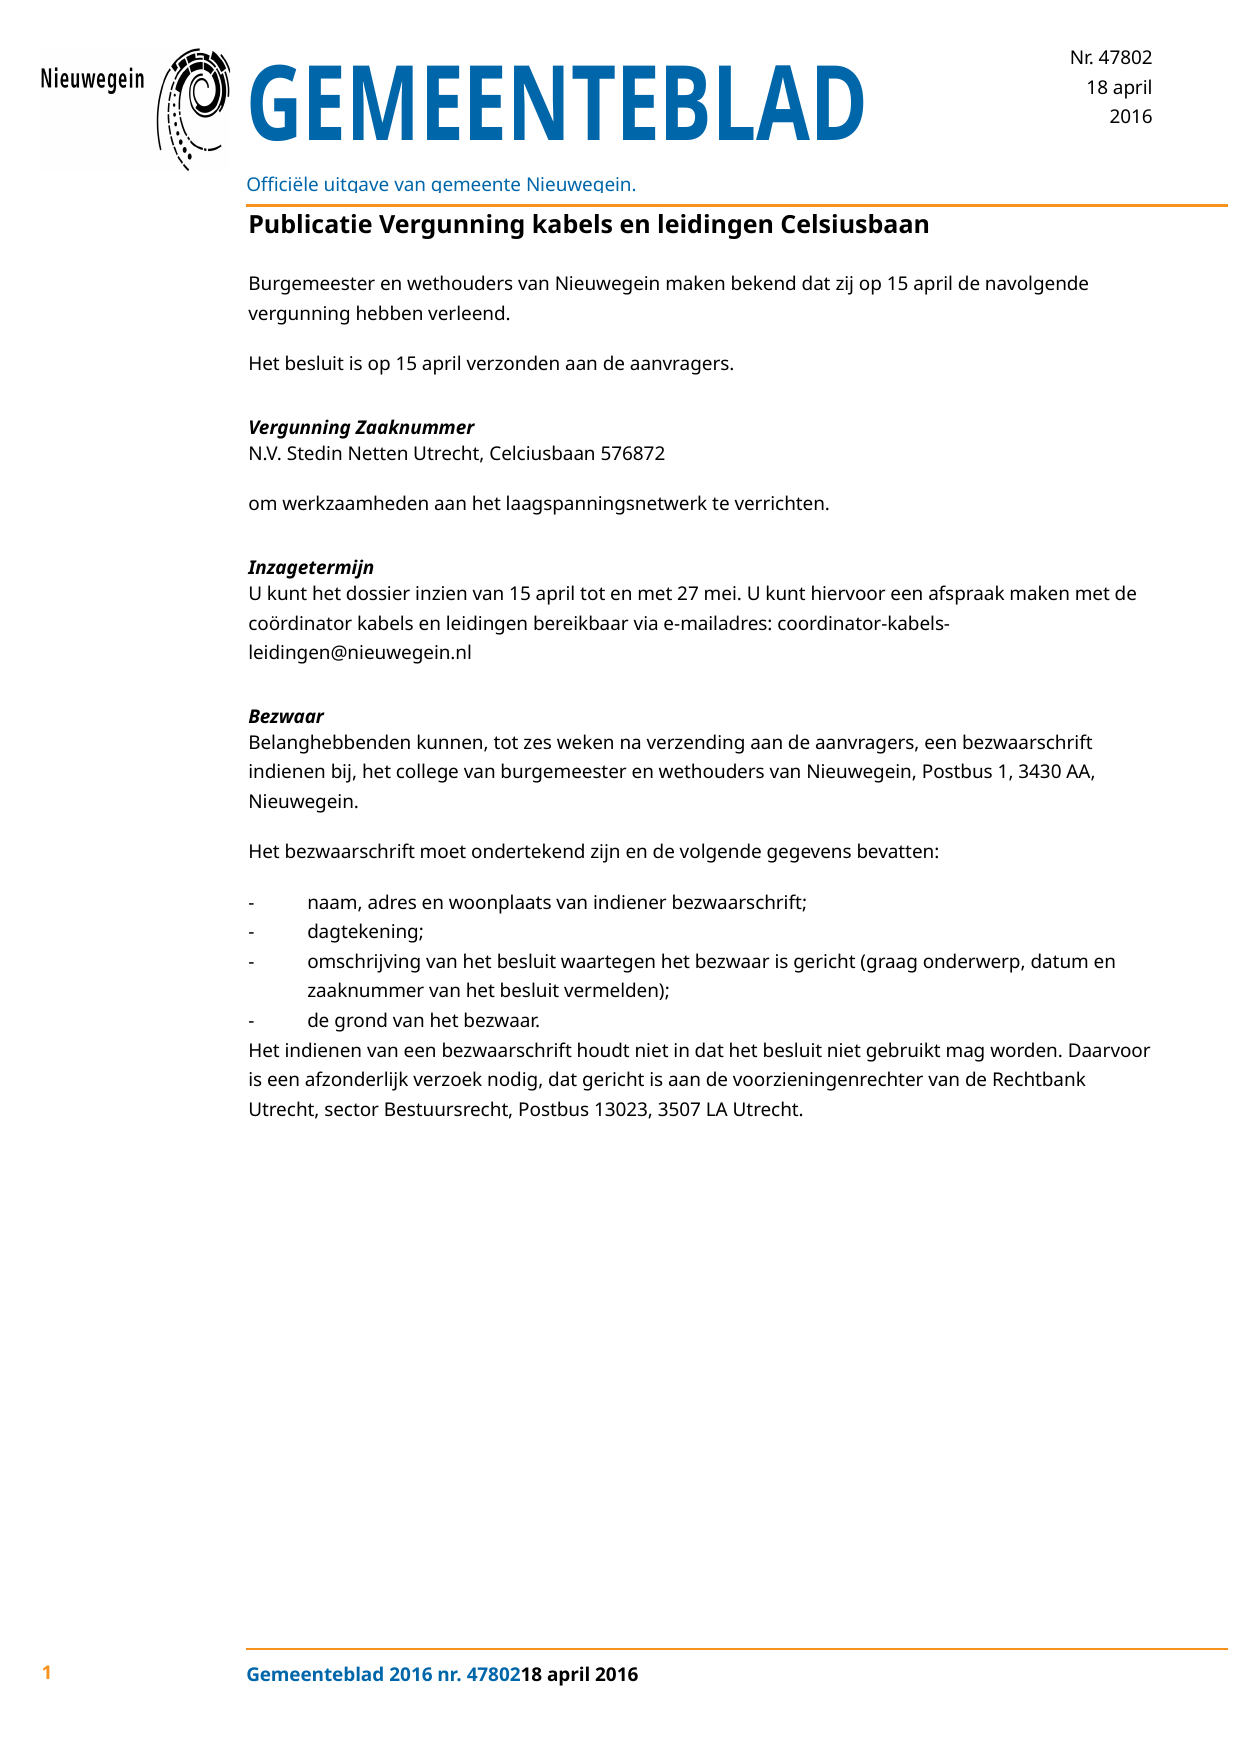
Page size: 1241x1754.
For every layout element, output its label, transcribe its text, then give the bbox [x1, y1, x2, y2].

text U kunt het dossier inzien van 15 april tot en met 27 mei. U kunt hiervoor een afspraak maken met de coördinator kabels en leidingen bereikbaar via e-mailadres: coordinator-kabels-leidingen@nieuwegein.nl [248, 580, 1152, 665]
list omschrijving van het besluit waartegen het bezwaar is gericht (graag onderwerp, datum en zaaknummer van het besluit vermelden); [248, 948, 1152, 1003]
text N.V. Stedin Netten Utrecht, Celciusbaan 576872 [248, 440, 1152, 466]
text Het bezwaarschrift moet ondertekend zijn en de volgende gegevens bevatten: [248, 838, 1152, 864]
picture [41, 47, 231, 172]
text om werkzaamheden aan het laagspanningsnetwerk te verrichten. [248, 490, 1152, 516]
text Het indienen van een bezwaarschrift houdt niet in dat het besluit niet gebruikt mag worden. Daarvoor is een afzonderlijk verzoek nodig, dat gericht is aan de voorzieningenrechter van de Rechtbank Utrecht, sector Bestuursrecht, Postbus 13023, 3507 LA Utrecht. [248, 1037, 1152, 1122]
text Burgemeester en wethouders van Nieuwegein maken bekend dat zij op 15 april de navolgende vergunning hebben verleend. [248, 270, 1152, 326]
text Het besluit is op 15 april verzonden aan de aanvragers. [248, 350, 1152, 376]
list de grond van het bezwaar. [248, 1007, 1152, 1033]
text Vergunning Zaaknummer [248, 414, 1152, 440]
list dagtekening; [248, 918, 1152, 944]
text Publicatie Vergunning kabels en leidingen Celsiusbaan [248, 207, 1152, 241]
text Belanghebbenden kunnen, tot zes weken na verzending aan de aanvragers, een bezwaarschrift indienen bij, het college van burgemeester en wethouders van Nieuwegein, Postbus 1, 3430 AA, Nieuwegein. [248, 729, 1152, 814]
list naam, adres en woonplaats van indiener bezwaarschrift; [248, 889, 1152, 915]
text Inzagetermijn [248, 554, 1152, 580]
text Bezwaar [248, 703, 1152, 729]
